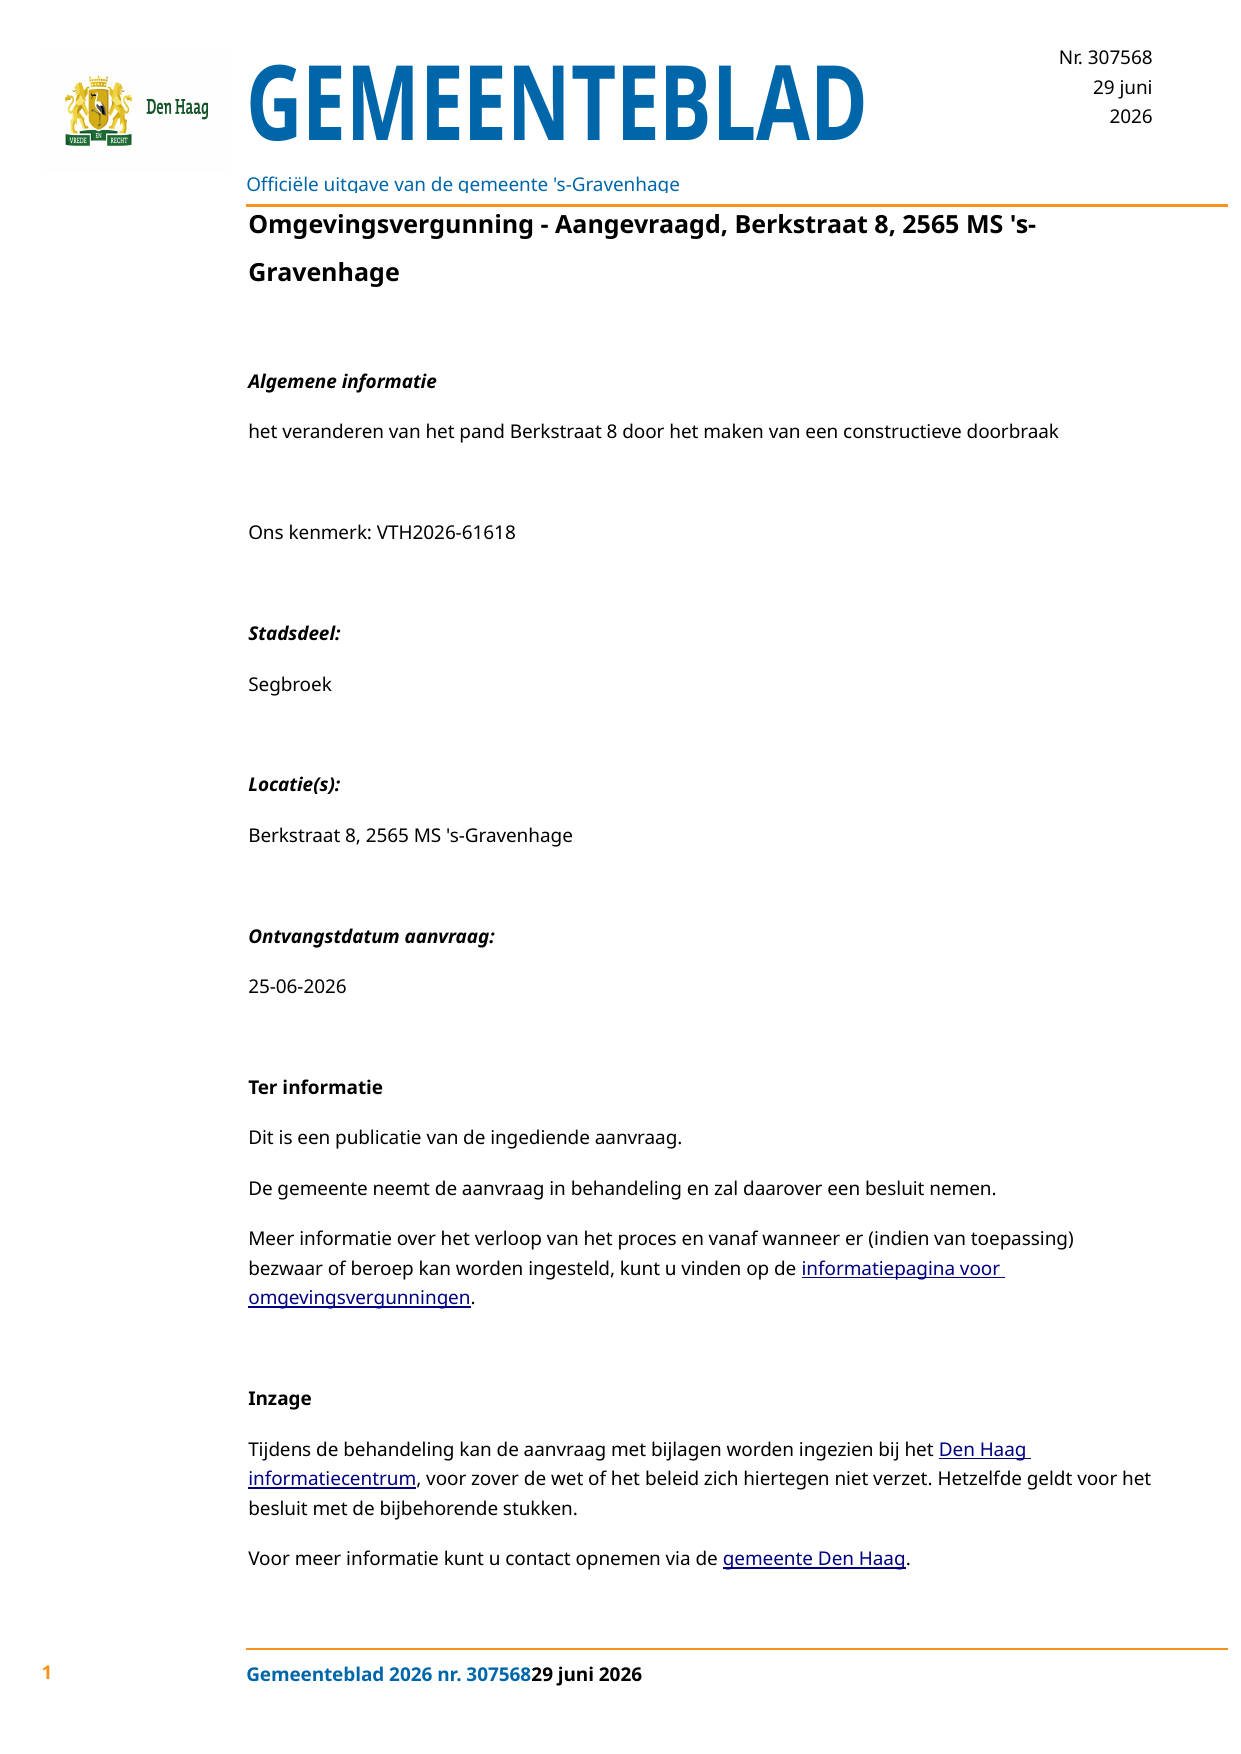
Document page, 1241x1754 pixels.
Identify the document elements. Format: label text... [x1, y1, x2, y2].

text Algemene informatie [248, 368, 1152, 394]
picture [41, 47, 231, 172]
text De gemeente neemt de aanvraag in behandeling en zal daarover een besluit nemen. [248, 1175, 1152, 1201]
text 25-06-2026 [248, 973, 1152, 999]
text Ter informatie [248, 1074, 1152, 1100]
text Voor meer informatie kunt u contact opnemen via de gemeente Den Haag. [248, 1545, 1152, 1571]
text Tijdens de behandeling kan de aanvraag met bijlagen worden ingezien bij het Den Haag informatiecentrum, voor zover de wet of het beleid zich hiertegen niet verzet. Hetzelfde geldt voor het besluit met de bijbehorende stukken. [248, 1436, 1152, 1521]
text Berkstraat 8, 2565 MS 's-Gravenhage [248, 822, 1152, 848]
text Omgevingsvergunning - Aangevraagd, Berkstraat 8, 2565 MS 's-Gravenhage [248, 207, 1152, 288]
text Segbroek [248, 671, 1152, 697]
text Meer informatie over het verloop van het proces en vanaf wanneer er (indien van toepassing) bezwaar of beroep kan worden ingesteld, kunt u vinden op de informatiepagina voor omgevingsvergunningen. [248, 1225, 1152, 1310]
text Inzage [248, 1385, 1152, 1411]
text Dit is een publicatie van de ingediende aanvraag. [248, 1124, 1152, 1150]
text Stadsdeel: [248, 620, 1152, 646]
text Ontvangstdatum aanvraag: [248, 923, 1152, 949]
text Ons kenmerk: VTH2026-61618 [248, 519, 1152, 545]
text het veranderen van het pand Berkstraat 8 door het maken van een constructieve doorbraak [248, 419, 1152, 444]
text Locatie(s): [248, 772, 1152, 797]
